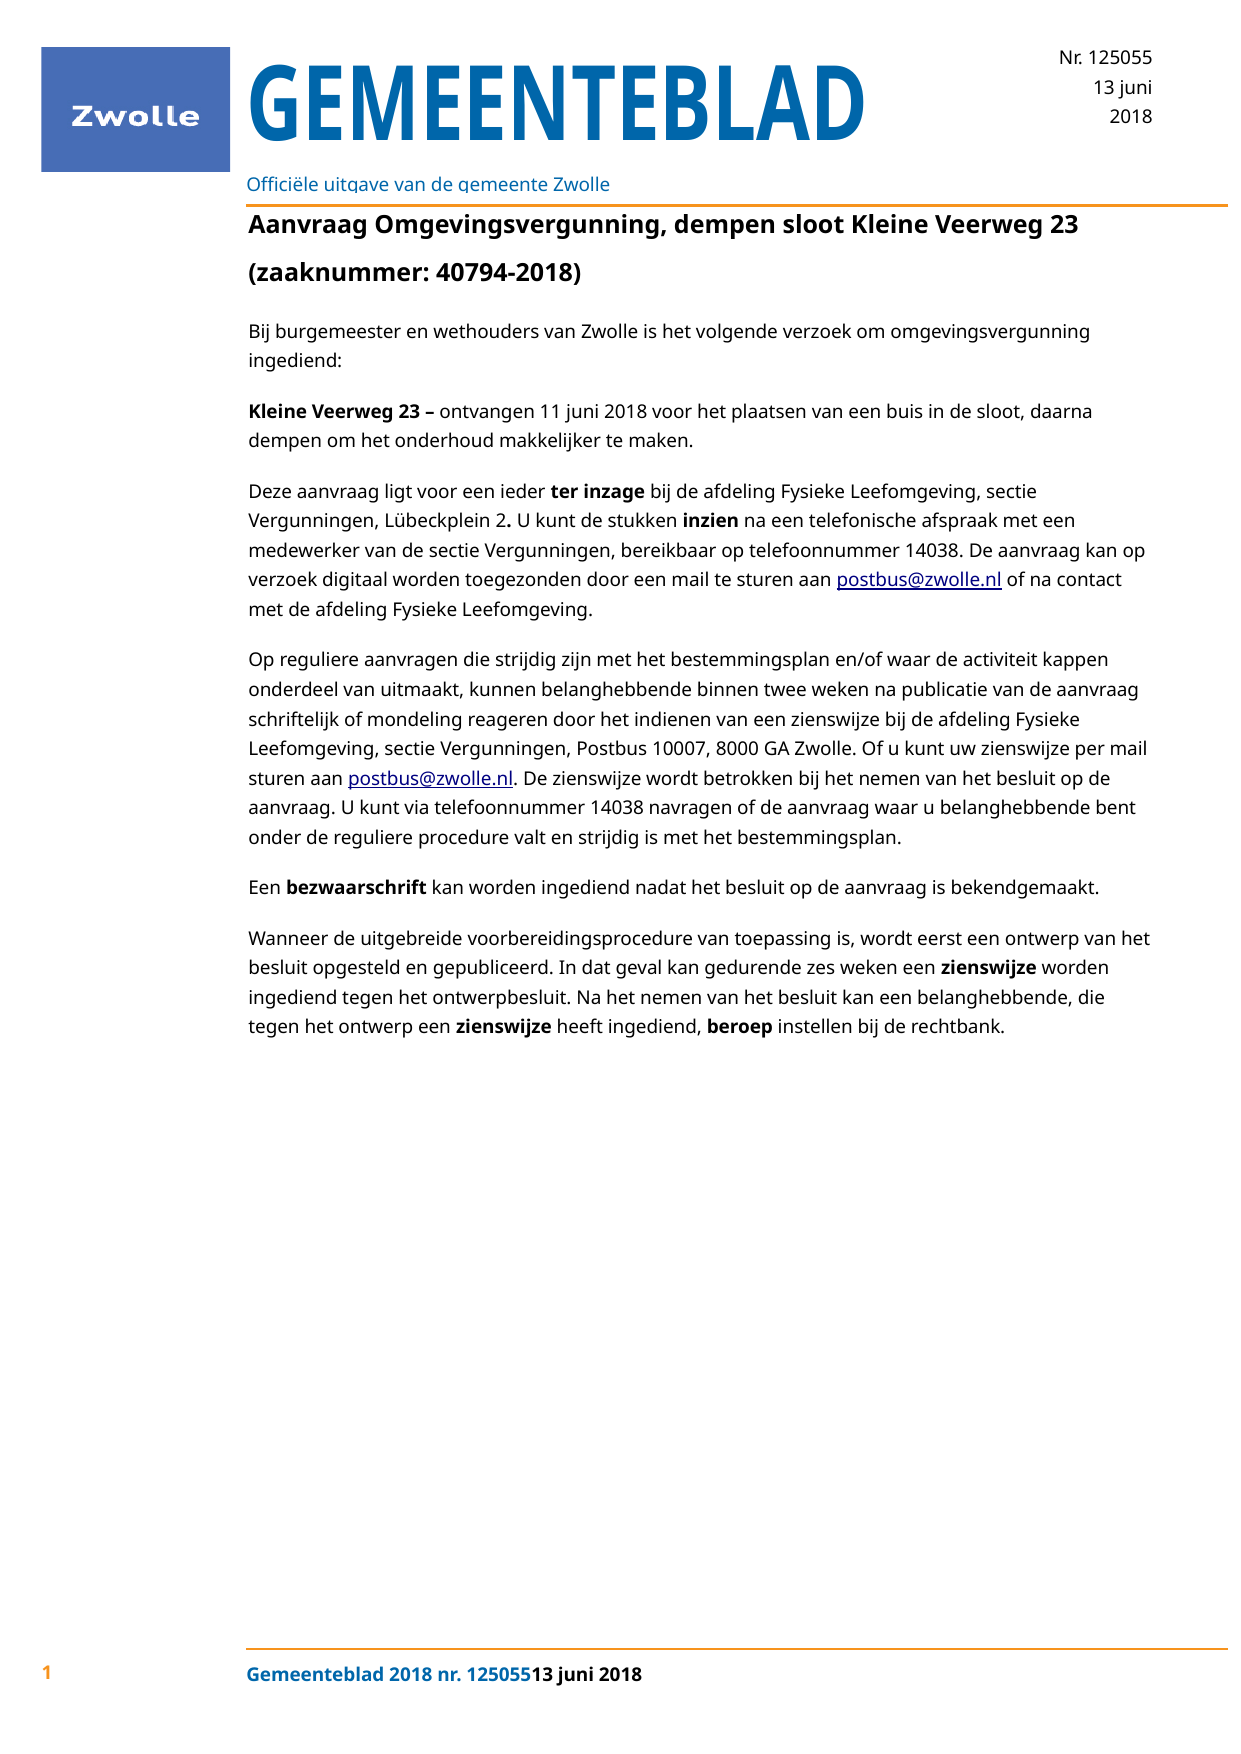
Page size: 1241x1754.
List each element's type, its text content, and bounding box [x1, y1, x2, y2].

text Kleine Veerweg 23 – ontvangen 11 juni 2018 voor het plaatsen van een buis in de sloot, daarna dempen om het onderhoud makkelijker te maken. [248, 398, 1152, 453]
text Wanneer de uitgebreide voorbereidingsprocedure van toepassing is, wordt eerst een ontwerp van het besluit opgesteld en gepubliceerd. In dat geval kan gedurende zes weken een zienswijze worden ingediend tegen het ontwerpbesluit. Na het nemen van het besluit kan een belanghebbende, die tegen het ontwerp een zienswijze heeft ingediend, beroep instellen bij de rechtbank. [248, 925, 1152, 1039]
text Deze aanvraag ligt voor een ieder ter inzage bij de afdeling Fysieke Leefomgeving, sectie Vergunningen, Lübeckplein 2. U kunt de stukken inzien na een telefonische afspraak met een medewerker van de sectie Vergunningen, bereikbaar op telefoonnummer 14038. De aanvraag kan op verzoek digitaal worden toegezonden door een mail te sturen aan postbus@zwolle.nl of na contact met de afdeling Fysieke Leefomgeving. [248, 478, 1152, 622]
text Een bezwaarschrift kan worden ingediend nadat het besluit op de aanvraag is bekendgemaakt. [248, 874, 1152, 900]
text Op reguliere aanvragen die strijdig zijn met het bestemmingsplan en/of waar de activiteit kappen onderdeel van uitmaakt, kunnen belanghebbende binnen twee weken na publicatie van de aanvraag schriftelijk of mondeling reageren door het indienen van een zienswijze bij de afdeling Fysieke Leefomgeving, sectie Vergunningen, Postbus 10007, 8000 GA Zwolle. Of u kunt uw zienswijze per mail sturen aan postbus@zwolle.nl. De zienswijze wordt betrokken bij het nemen van het besluit op de aanvraag. U kunt via telefoonnummer 14038 navragen of de aanvraag waar u belanghebbende bent onder de reguliere procedure valt en strijdig is met het bestemmingsplan. [248, 647, 1152, 850]
text Bij burgemeester en wethouders van Zwolle is het volgende verzoek om omgevingsvergunning ingediend: [248, 318, 1152, 373]
text Aanvraag Omgevingsvergunning, dempen sloot Kleine Veerweg 23 (zaaknummer: 40794-2018) [248, 207, 1152, 288]
picture [41, 47, 231, 172]
